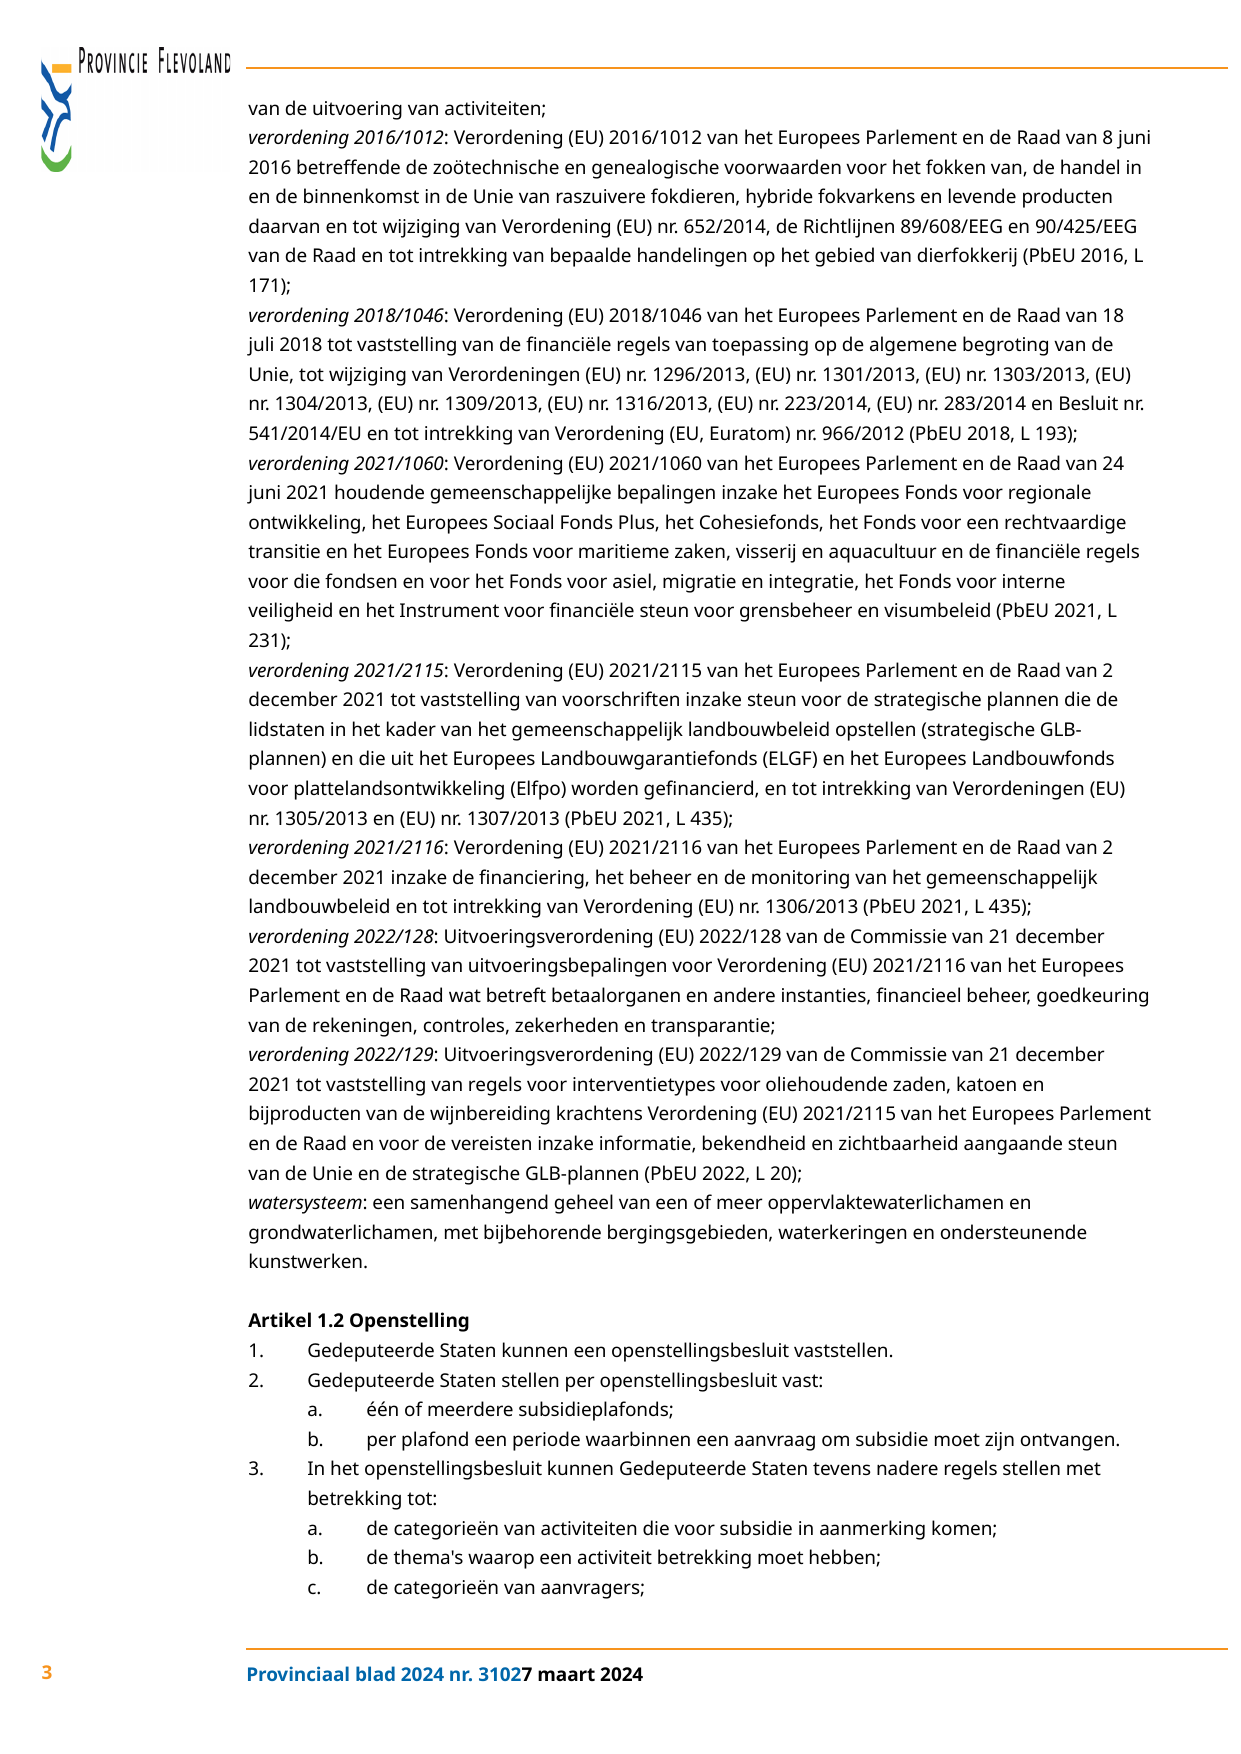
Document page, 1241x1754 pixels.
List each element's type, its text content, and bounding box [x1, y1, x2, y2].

list In het openstellingsbesluit kunnen Gedeputeerde Staten tevens nadere regels stellen met betrekking tot: [248, 1456, 1152, 1511]
text watersysteem: een samenhangend geheel van een of meer oppervlaktewaterlichamen en grondwaterlichamen, met bijbehorende bergingsgebieden, waterkeringen en ondersteunende kunstwerken. [248, 1189, 1152, 1274]
text verordening 2021/1060: Verordening (EU) 2021/1060 van het Europees Parlement en de Raad van 24 juni 2021 houdende gemeenschappelijke bepalingen inzake het Europees Fonds voor regionale ontwikkeling, het Europees Sociaal Fonds Plus, het Cohesiefonds, het Fonds voor een rechtvaardige transitie en het Europees Fonds voor maritieme zaken, visserij en aquacultuur en de financiële regels voor die fondsen en voor het Fonds voor asiel, migratie en integratie, het Fonds voor interne veiligheid en het Instrument voor financiële steun voor grensbeheer en visumbeleid (PbEU 2021, L 231); [248, 450, 1152, 653]
list Gedeputeerde Staten stellen per openstellingsbesluit vast: [248, 1367, 1152, 1393]
list per plafond een periode waarbinnen een aanvraag om subsidie moet zijn ontvangen. [307, 1426, 1152, 1452]
picture [41, 47, 231, 172]
text verordening 2018/1046: Verordening (EU) 2018/1046 van het Europees Parlement en de Raad van 18 juli 2018 tot vaststelling van de financiële regels van toepassing op de algemene begroting van de Unie, tot wijziging van Verordeningen (EU) nr. 1296/2013, (EU) nr. 1301/2013, (EU) nr. 1303/2013, (EU) nr. 1304/2013, (EU) nr. 1309/2013, (EU) nr. 1316/2013, (EU) nr. 223/2014, (EU) nr. 283/2014 en Besluit nr. 541/2014/EU en tot intrekking van Verordening (EU, Euratom) nr. 966/2012 (PbEU 2018, L 193); [248, 302, 1152, 446]
text verordening 2022/128: Uitvoeringsverordening (EU) 2022/128 van de Commissie van 21 december 2021 tot vaststelling van uitvoeringsbepalingen voor Verordening (EU) 2021/2116 van het Europees Parlement en de Raad wat betreft betaalorganen en andere instanties, financieel beheer, goedkeuring van de rekeningen, controles, zekerheden en transparantie; [248, 923, 1152, 1038]
text Artikel 1.2 Openstelling [248, 1308, 1152, 1333]
list de categorieën van activiteiten die voor subsidie in aanmerking komen; [307, 1515, 1152, 1541]
list de categorieën van aanvragers; [307, 1574, 1152, 1600]
text verordening 2021/2116: Verordening (EU) 2021/2116 van het Europees Parlement en de Raad van 2 december 2021 inzake de financiering, het beheer en de monitoring van het gemeenschappelijk landbouwbeleid en tot intrekking van Verordening (EU) nr. 1306/2013 (PbEU 2021, L 435); [248, 834, 1152, 919]
list de thema's waarop een activiteit betrekking moet hebben; [307, 1544, 1152, 1570]
text verordening 2022/129: Uitvoeringsverordening (EU) 2022/129 van de Commissie van 21 december 2021 tot vaststelling van regels voor interventietypes voor oliehoudende zaden, katoen en bijproducten van de wijnbereiding krachtens Verordening (EU) 2021/2115 van het Europees Parlement en de Raad en voor de vereisten inzake informatie, bekendheid en zichtbaarheid aangaande steun van de Unie en de strategische GLB-plannen (PbEU 2022, L 20); [248, 1041, 1152, 1186]
text verordening 2016/1012: Verordening (EU) 2016/1012 van het Europees Parlement en de Raad van 8 juni 2016 betreffende de zoötechnische en genealogische voorwaarden voor het fokken van, de handel in en de binnenkomst in de Unie van raszuivere fokdieren, hybride fokvarkens en levende producten daarvan en tot wijziging van Verordening (EU) nr. 652/2014, de Richtlijnen 89/608/EEG en 90/425/EEG van de Raad en tot intrekking van bepaalde handelingen op het gebied van dierfokkerij (PbEU 2016, L 171); [248, 124, 1152, 298]
list één of meerdere subsidieplafonds; [307, 1396, 1152, 1422]
text verordening 2021/2115: Verordening (EU) 2021/2115 van het Europees Parlement en de Raad van 2 december 2021 tot vaststelling van voorschriften inzake steun voor de strategische plannen die de lidstaten in het kader van het gemeenschappelijk landbouwbeleid opstellen (strategische GLB-plannen) en die uit het Europees Landbouwgarantiefonds (ELGF) en het Europees Landbouwfonds voor plattelandsontwikkeling (Elfpo) worden gefinancierd, en tot intrekking van Verordeningen (EU) nr. 1305/2013 en (EU) nr. 1307/2013 (PbEU 2021, L 435); [248, 657, 1152, 831]
text van de uitvoering van activiteiten; [248, 95, 1152, 121]
list Gedeputeerde Staten kunnen een openstellingsbesluit vaststellen. [248, 1337, 1152, 1363]
